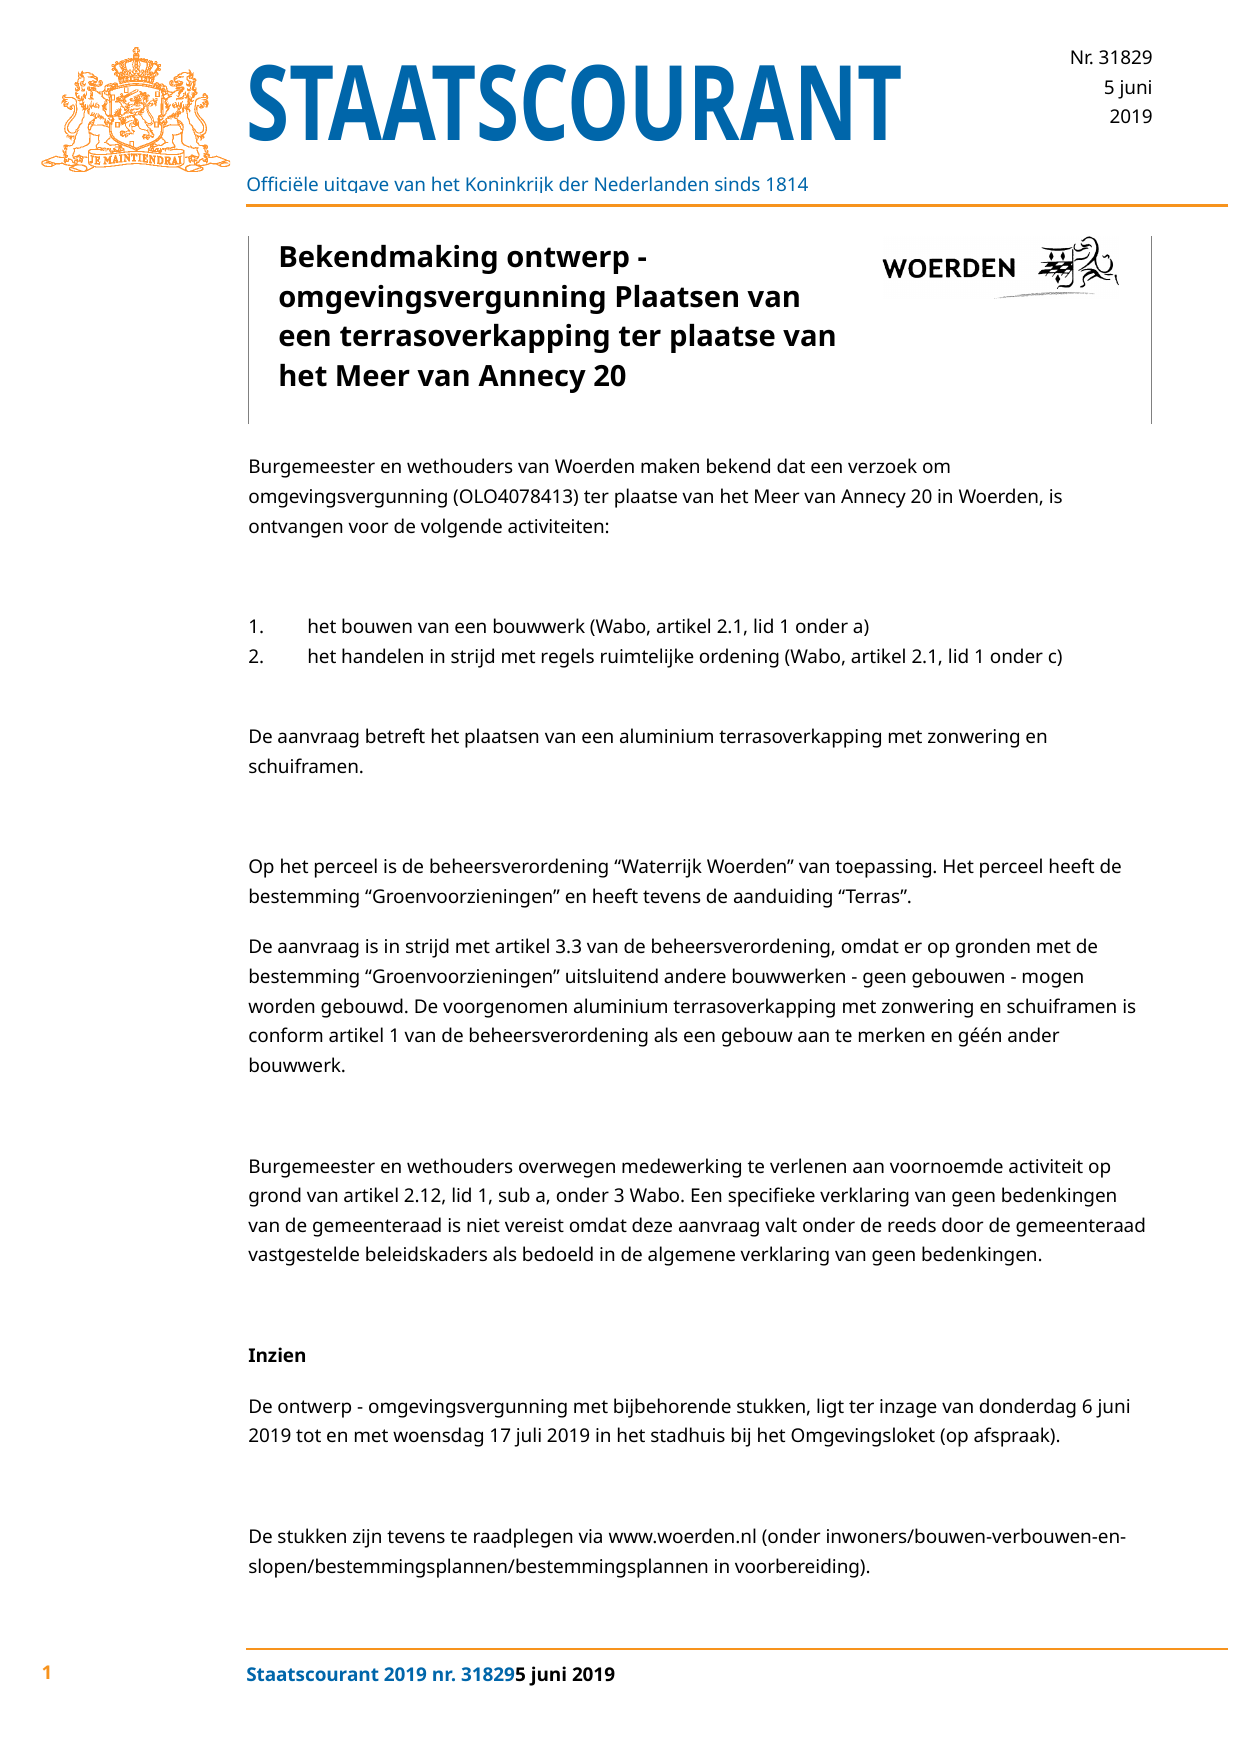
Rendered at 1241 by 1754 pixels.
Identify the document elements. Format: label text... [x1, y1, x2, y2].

text Op het perceel is de beheersverordening “Waterrijk Woerden” van toepassing. Het perceel heeft de bestemming “Groenvoorzieningen” en heeft tevens de aanduiding “Terras”. [248, 854, 1152, 909]
picture [41, 47, 231, 172]
picture [882, 236, 1119, 299]
text De aanvraag is in strijd met artikel 3.3 van de beheersverordening, omdat er op gronden met de bestemming “Groenvoorzieningen” uitsluitend andere bouwwerken - geen gebouwen - mogen worden gebouwd. De voorgenomen aluminium terrasoverkapping met zonwering en schuiframen is conform artikel 1 van de beheersverordening als een gebouw aan te merken en géén ander bouwwerk. [248, 934, 1152, 1078]
list het bouwen van een bouwwerk (Wabo, artikel 2.1, lid 1 onder a) [248, 614, 1152, 639]
text De stukken zijn tevens te raadplegen via www.woerden.nl (onder inwoners/bouwen-verbouwen-en-slopen/bestemmingsplannen/bestemmingsplannen in voorbereiding). [248, 1523, 1152, 1578]
list het handelen in strijd met regels ruimtelijke ordening (Wabo, artikel 2.1, lid 1 onder c) [248, 643, 1152, 669]
text De ontwerp - omgevingsvergunning met bijbehorende stukken, ligt ter inzage van donderdag 6 juni 2019 tot en met woensdag 17 juli 2019 in het stadhuis bij het Omgevingsloket (op afspraak). [248, 1393, 1152, 1448]
table_header Bekendmaking ontwerp - omgevingsvergunning Plaatsen van een terrasoverkapping ter plaatse van het Meer van Annecy 20 [249, 236, 850, 424]
text Burgemeester en wethouders van Woerden maken bekend dat een verzoek om omgevingsvergunning (OLO4078413) ter plaatse van het Meer van Annecy 20 in Woerden, is ontvangen voor de volgende activiteiten: [248, 454, 1152, 538]
text Inzien [248, 1342, 1152, 1368]
text Burgemeester en wethouders overwegen medewerking te verlenen aan voornoemde activiteit op grond van artikel 2.12, lid 1, sub a, onder 3 Wabo. Een specifieke verklaring van geen bedenkingen van de gemeenteraad is niet vereist omdat deze aanvraag valt onder de reeds door de gemeenteraad vastgestelde beleidskaders als bedoeld in de algemene verklaring van geen bedenkingen. [248, 1153, 1152, 1267]
text De aanvraag betreft het plaatsen van een aluminium terrasoverkapping met zonwering en schuiframen. [248, 723, 1152, 778]
table_header [850, 236, 1151, 424]
